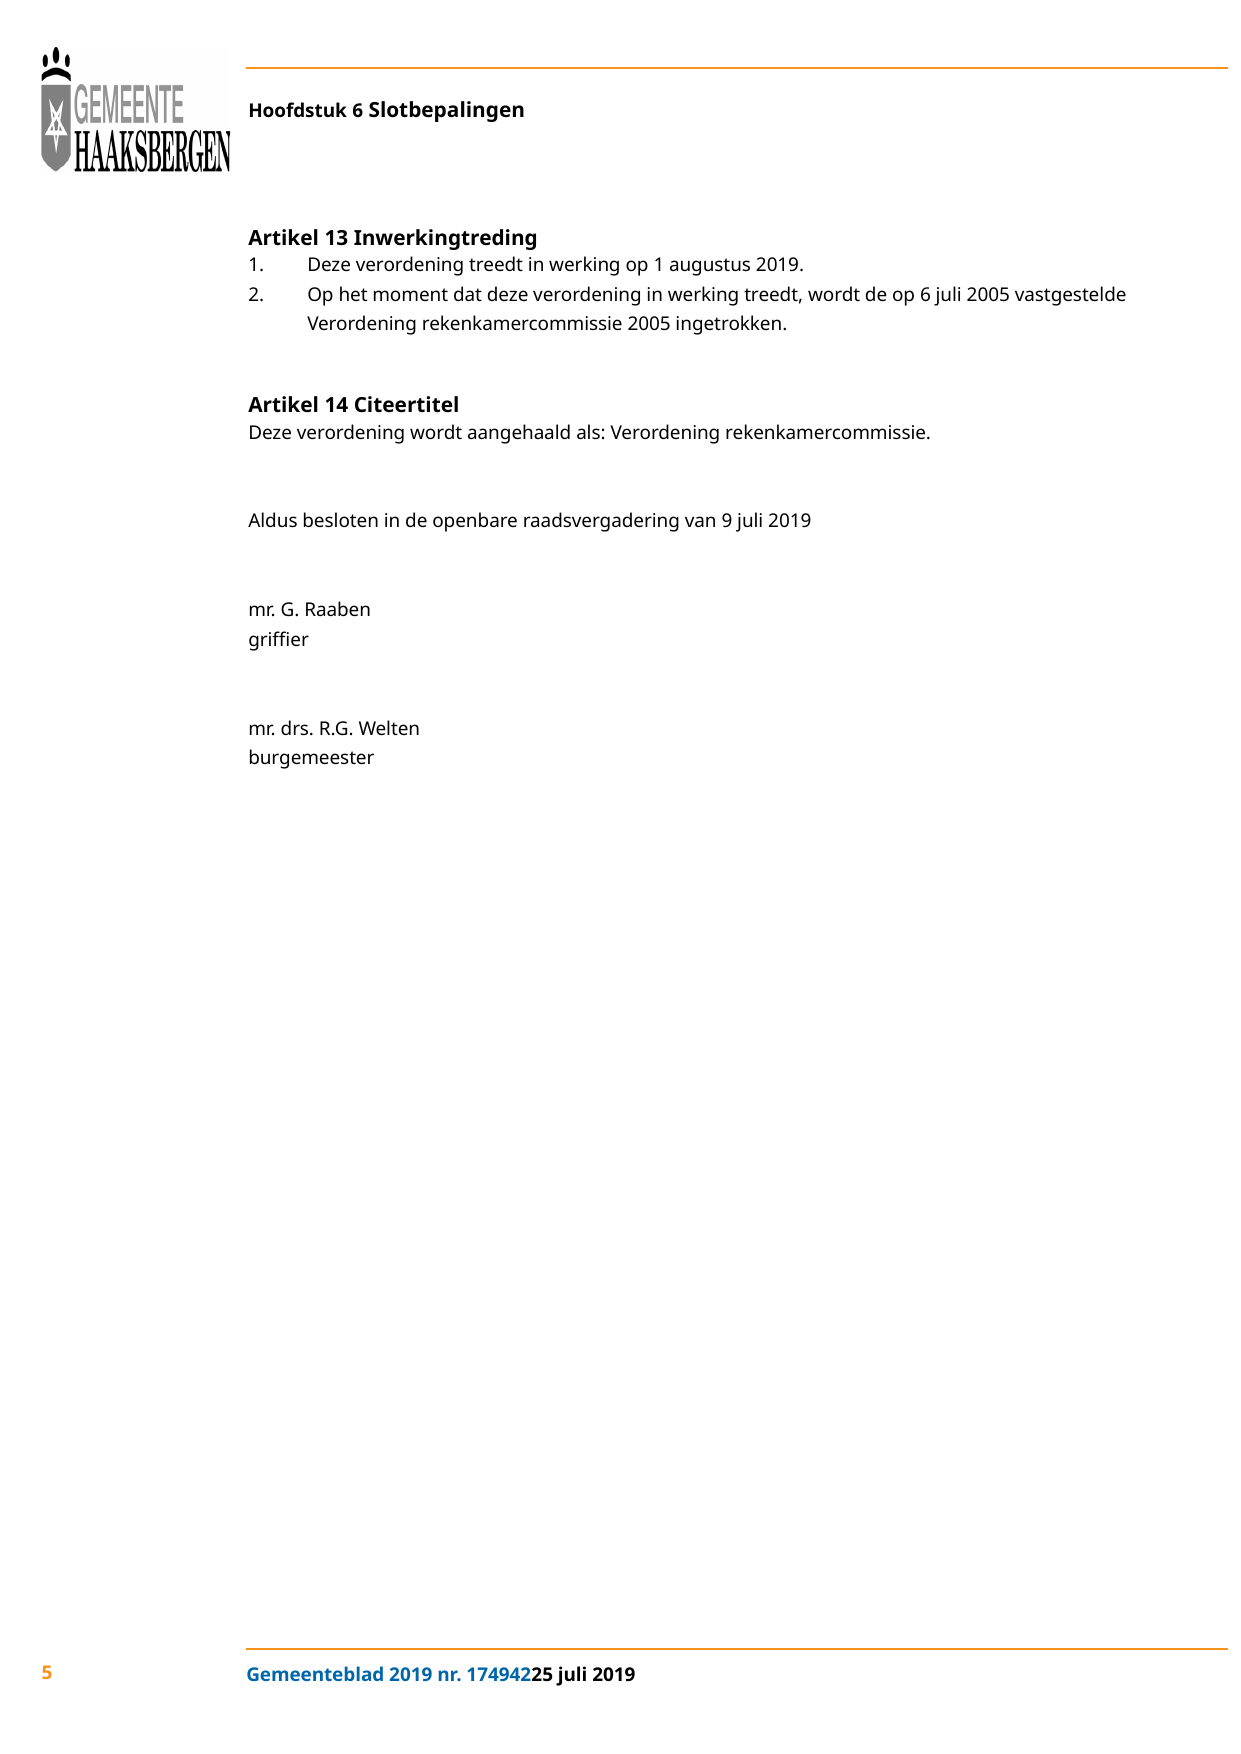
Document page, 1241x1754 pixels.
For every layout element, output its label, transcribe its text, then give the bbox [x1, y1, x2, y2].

text mr. G. Raaben [248, 596, 1152, 622]
text Aldus besloten in de openbare raadsvergadering van 9 juli 2019 [248, 508, 1152, 533]
text griffier [248, 626, 1152, 652]
text Artikel 13 Inwerkingtreding [248, 223, 1152, 251]
text Hoofdstuk 6 Slotbepalingen [248, 95, 1152, 123]
text mr. drs. R.G. Welten [248, 715, 1152, 741]
picture [41, 47, 231, 172]
list Op het moment dat deze verordening in werking treedt, wordt de op 6 juli 2005 vastgestelde Verordening rekenkamercommissie 2005 ingetrokken. [248, 281, 1152, 336]
text burgemeester [248, 744, 1152, 770]
text Deze verordening wordt aangehaald als: Verordening rekenkamercommissie. [248, 419, 1152, 445]
text Artikel 14 Citeertitel [248, 391, 1152, 419]
list Deze verordening treedt in werking op 1 augustus 2019. [248, 251, 1152, 277]
